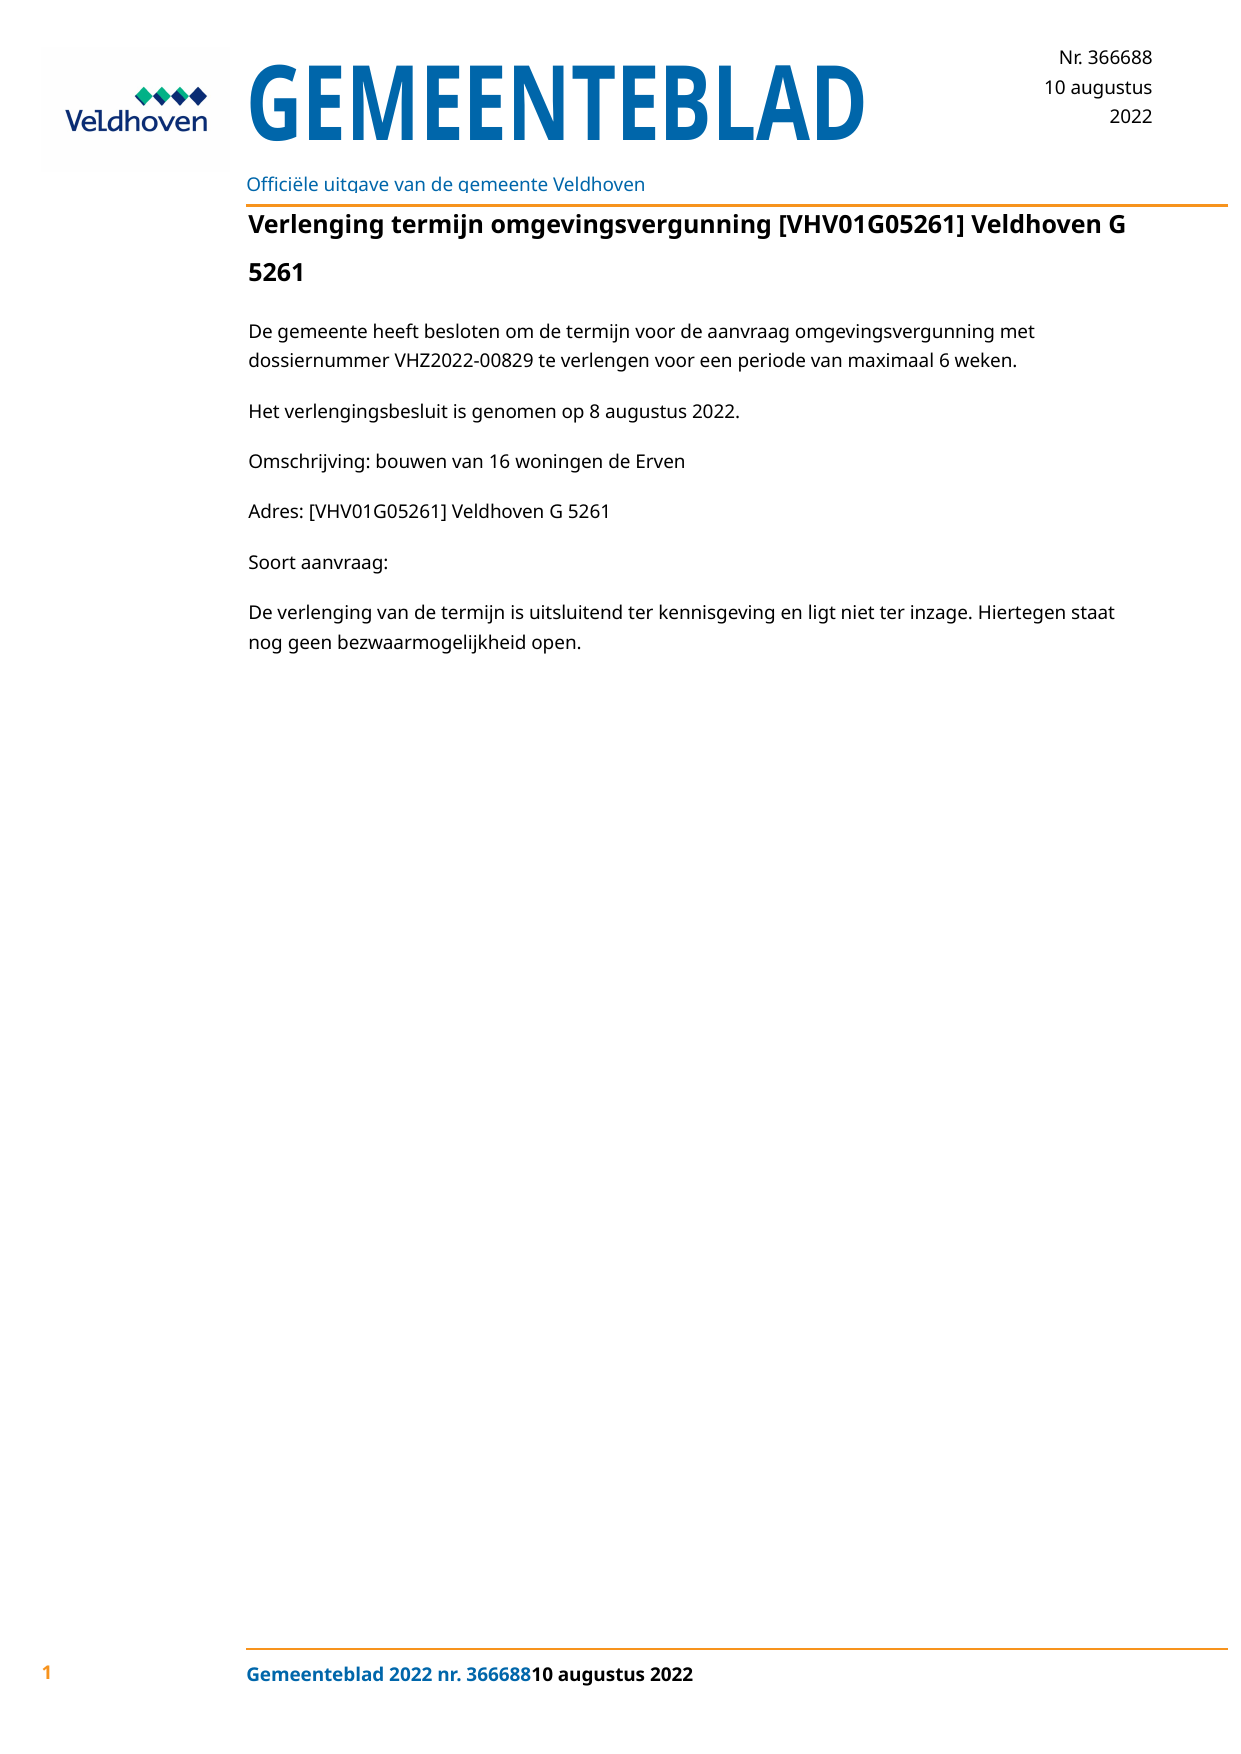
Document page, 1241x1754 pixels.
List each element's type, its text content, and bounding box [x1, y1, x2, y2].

text Omschrijving: bouwen van 16 woningen de Erven [248, 448, 1152, 474]
text De gemeente heeft besloten om de termijn voor de aanvraag omgevingsvergunning met dossiernummer VHZ2022-00829 te verlengen voor een periode van maximaal 6 weken. [248, 318, 1152, 373]
text Soort aanvraag: [248, 549, 1152, 575]
picture [41, 47, 231, 172]
text De verlenging van de termijn is uitsluitend ter kennisgeving en ligt niet ter inzage. Hiertegen staat nog geen bezwaarmogelijkheid open. [248, 599, 1152, 655]
text Verlenging termijn omgevingsvergunning [VHV01G05261] Veldhoven G 5261 [248, 207, 1152, 288]
text Adres: [VHV01G05261] Veldhoven G 5261 [248, 499, 1152, 524]
text Het verlengingsbesluit is genomen op 8 augustus 2022. [248, 398, 1152, 424]
